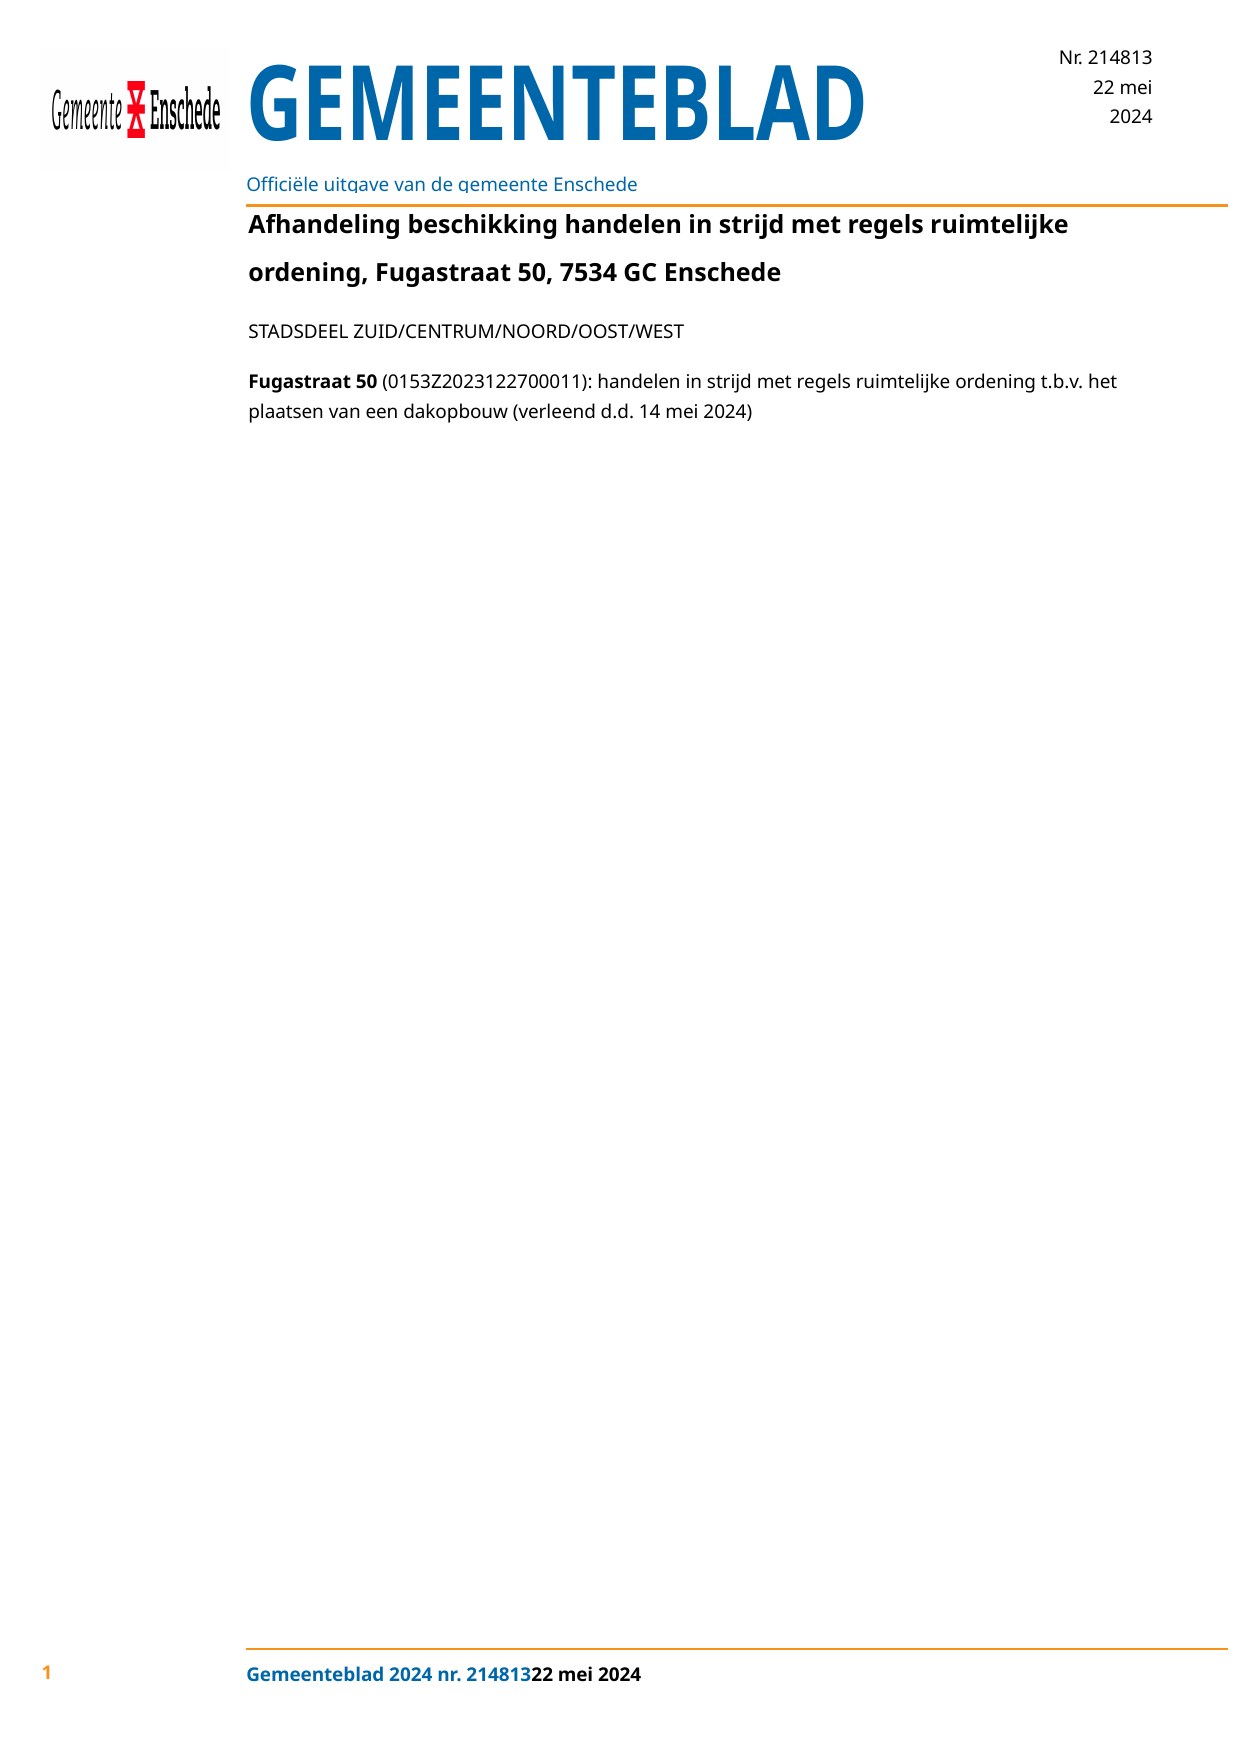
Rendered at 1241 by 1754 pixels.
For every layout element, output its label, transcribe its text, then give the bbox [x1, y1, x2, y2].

picture [41, 47, 231, 172]
text Afhandeling beschikking handelen in strijd met regels ruimtelijke ordening, Fugastraat 50, 7534 GC Enschede [248, 207, 1152, 288]
text STADSDEEL ZUID/CENTRUM/NOORD/OOST/WEST [248, 318, 1152, 344]
text Fugastraat 50 (0153Z2023122700011): handelen in strijd met regels ruimtelijke ordening t.b.v. het plaatsen van een dakopbouw (verleend d.d. 14 mei 2024) [248, 368, 1152, 424]
